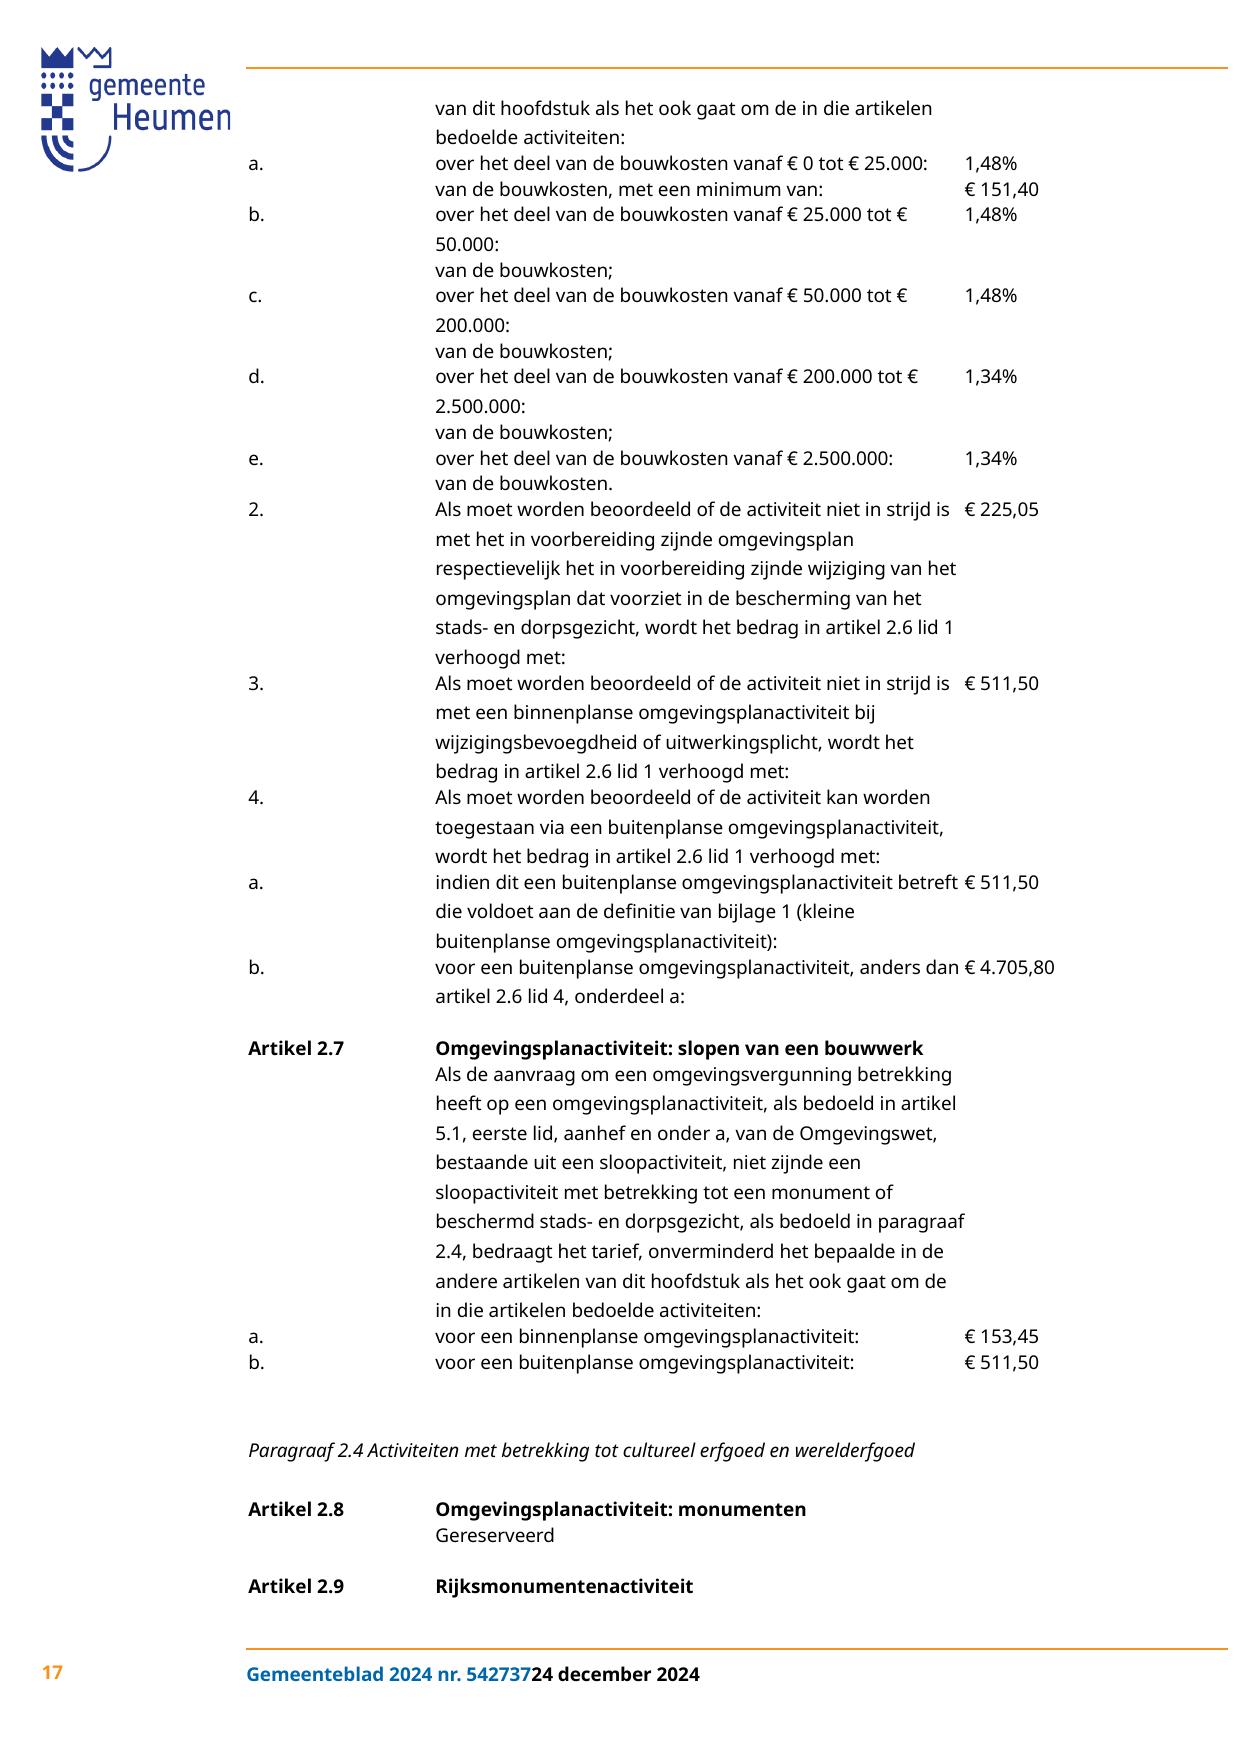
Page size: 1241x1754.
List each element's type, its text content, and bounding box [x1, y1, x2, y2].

table_cell € 153,45 [964, 1323, 1152, 1349]
table_cell van de bouwkosten, met een minimum van: [435, 176, 964, 202]
table_header Omgevingsplanactiviteit: monumenten [435, 1496, 964, 1522]
table_cell b. [248, 202, 435, 257]
table_cell voor een binnenplanse omgevingsplanactiviteit: [435, 1323, 964, 1349]
table_cell van dit hoofdstuk als het ook gaat om de in die artikelen bedoelde activiteiten: [435, 95, 964, 150]
table_cell [248, 470, 435, 496]
table_cell 1,34% [964, 364, 1152, 419]
table_cell Gereserveerd [435, 1522, 964, 1548]
table_cell b. [248, 954, 435, 1009]
table_cell 4. [248, 784, 435, 869]
table_cell e. [248, 445, 435, 470]
table_cell [435, 1548, 964, 1573]
table_cell Als moet worden beoordeeld of de activiteit kan worden toegestaan via een buitenplanse omgevingsplanactiviteit, wordt het bedrag in artikel 2.6 lid 1 verhoogd met: [435, 784, 964, 869]
table_cell a. [248, 1323, 435, 1349]
table_header [964, 1496, 1152, 1522]
table_cell [248, 95, 435, 150]
table_cell Artikel 2.7 [248, 1035, 435, 1061]
table_cell Als moet worden beoordeeld of de activiteit niet in strijd is met een binnenplanse omgevingsplanactiviteit bij wijzigingsbevoegdheid of uitwerkingsplicht, wordt het bedrag in artikel 2.6 lid 1 verhoogd met: [435, 670, 964, 784]
table_cell over het deel van de bouwkosten vanaf € 50.000 tot € 200.000: [435, 283, 964, 338]
table_cell € 511,50 [964, 1349, 1152, 1375]
table_cell [964, 1009, 1152, 1035]
table_cell d. [248, 364, 435, 419]
table_cell [964, 1574, 1152, 1599]
table_cell Rijksmonumentenactiviteit [435, 1574, 964, 1599]
table_cell 2. [248, 496, 435, 670]
table_cell [964, 338, 1152, 364]
picture [41, 47, 231, 172]
table_cell € 511,50 [964, 670, 1152, 784]
table_cell 1,48% [964, 283, 1152, 338]
table_cell 1,34% [964, 445, 1152, 470]
table_cell voor een buitenplanse omgevingsplanactiviteit: [435, 1349, 964, 1375]
table_cell [964, 1061, 1152, 1323]
table_cell b. [248, 1349, 435, 1375]
table_cell [964, 1522, 1152, 1548]
table_cell over het deel van de bouwkosten vanaf € 25.000 tot € 50.000: [435, 202, 964, 257]
table_cell van de bouwkosten; [435, 419, 964, 445]
table_header Artikel 2.8 [248, 1496, 435, 1522]
table_cell [964, 1548, 1152, 1573]
table_cell Omgevingsplanactiviteit: slopen van een bouwwerk [435, 1035, 964, 1061]
table_cell indien dit een buitenplanse omgevingsplanactiviteit betreft die voldoet aan de definitie van bijlage 1 (kleine buitenplanse omgevingsplanactiviteit): [435, 869, 964, 954]
table_cell € 4.705,80 [964, 954, 1152, 1009]
table_cell € 151,40 [964, 176, 1152, 202]
table_cell [964, 419, 1152, 445]
table_cell c. [248, 283, 435, 338]
table_cell over het deel van de bouwkosten vanaf € 2.500.000: [435, 445, 964, 470]
table_cell [248, 1009, 435, 1035]
table_cell over het deel van de bouwkosten vanaf € 0 tot € 25.000: [435, 150, 964, 176]
table_cell voor een buitenplanse omgevingsplanactiviteit, anders dan artikel 2.6 lid 4, onderdeel a: [435, 954, 964, 1009]
table_cell [964, 1035, 1152, 1061]
table_cell Als de aanvraag om een omgevingsvergunning betrekking heeft op een omgevingsplanactiviteit, als bedoeld in artikel 5.1, eerste lid, aanhef en onder a, van de Omgevingswet, bestaande uit een sloopactiviteit, niet zijnde een sloopactiviteit met betrekking tot een monument of beschermd stads- en dorpsgezicht, als bedoeld in paragraaf 2.4, bedraagt het tarief, onverminderd het bepaalde in de andere artikelen van dit hoofdstuk als het ook gaat om de in die artikelen bedoelde activiteiten: [435, 1061, 964, 1323]
table_cell [964, 257, 1152, 283]
table_cell Als moet worden beoordeeld of de activiteit niet in strijd is met het in voorbereiding zijnde omgevingsplan respectievelijk het in voorbereiding zijnde wijziging van het omgevingsplan dat voorziet in de bescherming van het stads- en dorpsgezicht, wordt het bedrag in artikel 2.6 lid 1 verhoogd met: [435, 496, 964, 670]
table_cell [248, 419, 435, 445]
table_cell a. [248, 150, 435, 176]
table_cell [248, 1522, 435, 1548]
table_cell [964, 784, 1152, 869]
table_cell [248, 1548, 435, 1573]
table_cell [248, 338, 435, 364]
table_cell 1,48% [964, 150, 1152, 176]
table_cell over het deel van de bouwkosten vanaf € 200.000 tot € 2.500.000: [435, 364, 964, 419]
table_cell van de bouwkosten. [435, 470, 964, 496]
table_cell van de bouwkosten; [435, 338, 964, 364]
table_cell € 225,05 [964, 496, 1152, 670]
table_cell 1,48% [964, 202, 1152, 257]
table_cell [248, 1061, 435, 1323]
table_cell [248, 176, 435, 202]
table_cell Artikel 2.9 [248, 1574, 435, 1599]
table_cell [435, 1009, 964, 1035]
table_cell € 511,50 [964, 869, 1152, 954]
table_cell [964, 95, 1152, 150]
table_cell [964, 470, 1152, 496]
table_cell [248, 257, 435, 283]
table_cell 3. [248, 670, 435, 784]
text Paragraaf 2.4 Activiteiten met betrekking tot cultureel erfgoed en werelderfgoed [248, 1437, 1152, 1463]
table_cell van de bouwkosten; [435, 257, 964, 283]
table_cell a. [248, 869, 435, 954]
